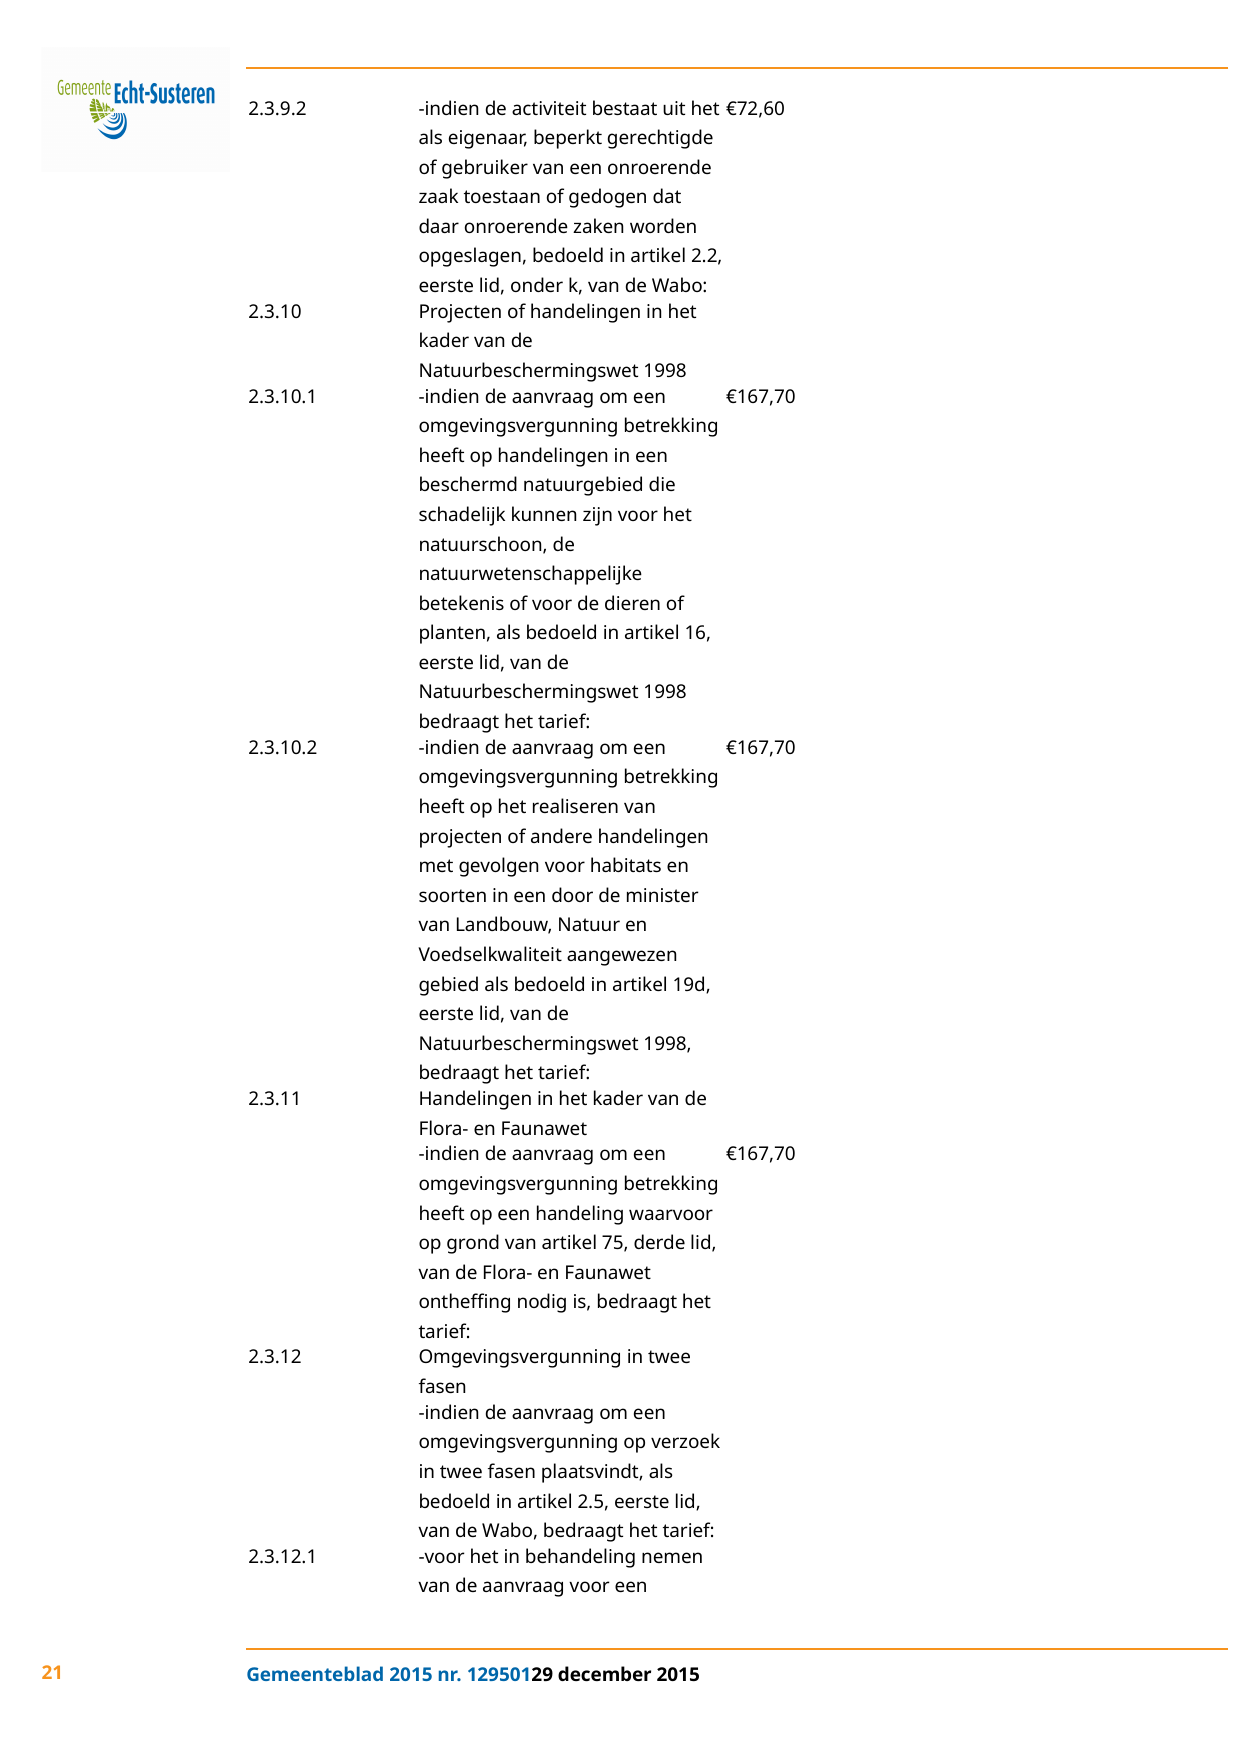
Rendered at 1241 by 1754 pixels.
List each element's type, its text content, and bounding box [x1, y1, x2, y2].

table_cell [811, 1344, 981, 1399]
table_cell €167,70 [726, 734, 811, 1085]
table_cell 2.3.12 [248, 1344, 418, 1399]
table_cell €167,70 [726, 1141, 811, 1344]
table_cell [248, 1399, 418, 1543]
table_cell 2.3.10 [248, 298, 418, 383]
table_cell [726, 1344, 811, 1399]
picture [41, 47, 231, 172]
table_cell [811, 298, 981, 383]
table_cell [726, 298, 811, 383]
table_cell -indien de aanvraag om een omgevingsvergunning op verzoek in twee fasen plaatsvindt, als bedoeld in artikel 2.5, eerste lid, van de Wabo, bedraagt het tarief: [418, 1399, 726, 1543]
table_cell Omgevingsvergunning in twee fasen [418, 1344, 726, 1399]
table_cell 2.3.12.1 [248, 1543, 418, 1598]
table_cell [726, 1085, 811, 1141]
table_cell -indien de aanvraag om een omgevingsvergunning betrekking heeft op het realiseren van projecten of andere handelingen met gevolgen voor habitats en soorten in een door de minister van Landbouw, Natuur en Voedselkwaliteit aangewezen gebied als bedoeld in artikel 19d, eerste lid, van de Natuurbeschermingswet 1998, bedraagt het tarief: [418, 734, 726, 1085]
table_cell [811, 1399, 981, 1543]
table_cell -indien de activiteit bestaat uit het als eigenaar, beperkt gerechtigde of gebruiker van een onroerende zaak toestaan of gedogen dat daar onroerende zaken worden opgeslagen, bedoeld in artikel 2.2, eerste lid, onder k, van de Wabo: [418, 95, 726, 298]
table_cell [811, 383, 981, 734]
table_cell €167,70 [726, 383, 811, 734]
table_cell [811, 1085, 981, 1141]
table_cell 2.3.9.2 [248, 95, 418, 298]
table_cell €72,60 [726, 95, 811, 298]
table_cell [726, 1543, 811, 1598]
table_cell [726, 1399, 811, 1543]
table_cell -indien de aanvraag om een omgevingsvergunning betrekking heeft op handelingen in een beschermd natuurgebied die schadelijk kunnen zijn voor het natuurschoon, de natuurwetenschappelijke betekenis of voor de dieren of planten, als bedoeld in artikel 16, eerste lid, van de Natuurbeschermingswet 1998 bedraagt het tarief: [418, 383, 726, 734]
table_cell Handelingen in het kader van de Flora- en Faunawet [418, 1085, 726, 1141]
table_cell [811, 95, 981, 298]
table_cell 2.3.10.2 [248, 734, 418, 1085]
table_cell 2.3.11 [248, 1085, 418, 1141]
table_cell [248, 1141, 418, 1344]
table_cell [811, 1543, 981, 1598]
table_cell -indien de aanvraag om een omgevingsvergunning betrekking heeft op een handeling waarvoor op grond van artikel 75, derde lid, van de Flora- en Faunawet ontheffing nodig is, bedraagt het tarief: [418, 1141, 726, 1344]
table_cell -voor het in behandeling nemen van de aanvraag voor een [418, 1543, 726, 1598]
table_cell Projecten of handelingen in het kader van de Natuurbeschermingswet 1998 [418, 298, 726, 383]
table_cell 2.3.10.1 [248, 383, 418, 734]
table_cell [811, 734, 981, 1085]
table_cell [811, 1141, 981, 1344]
